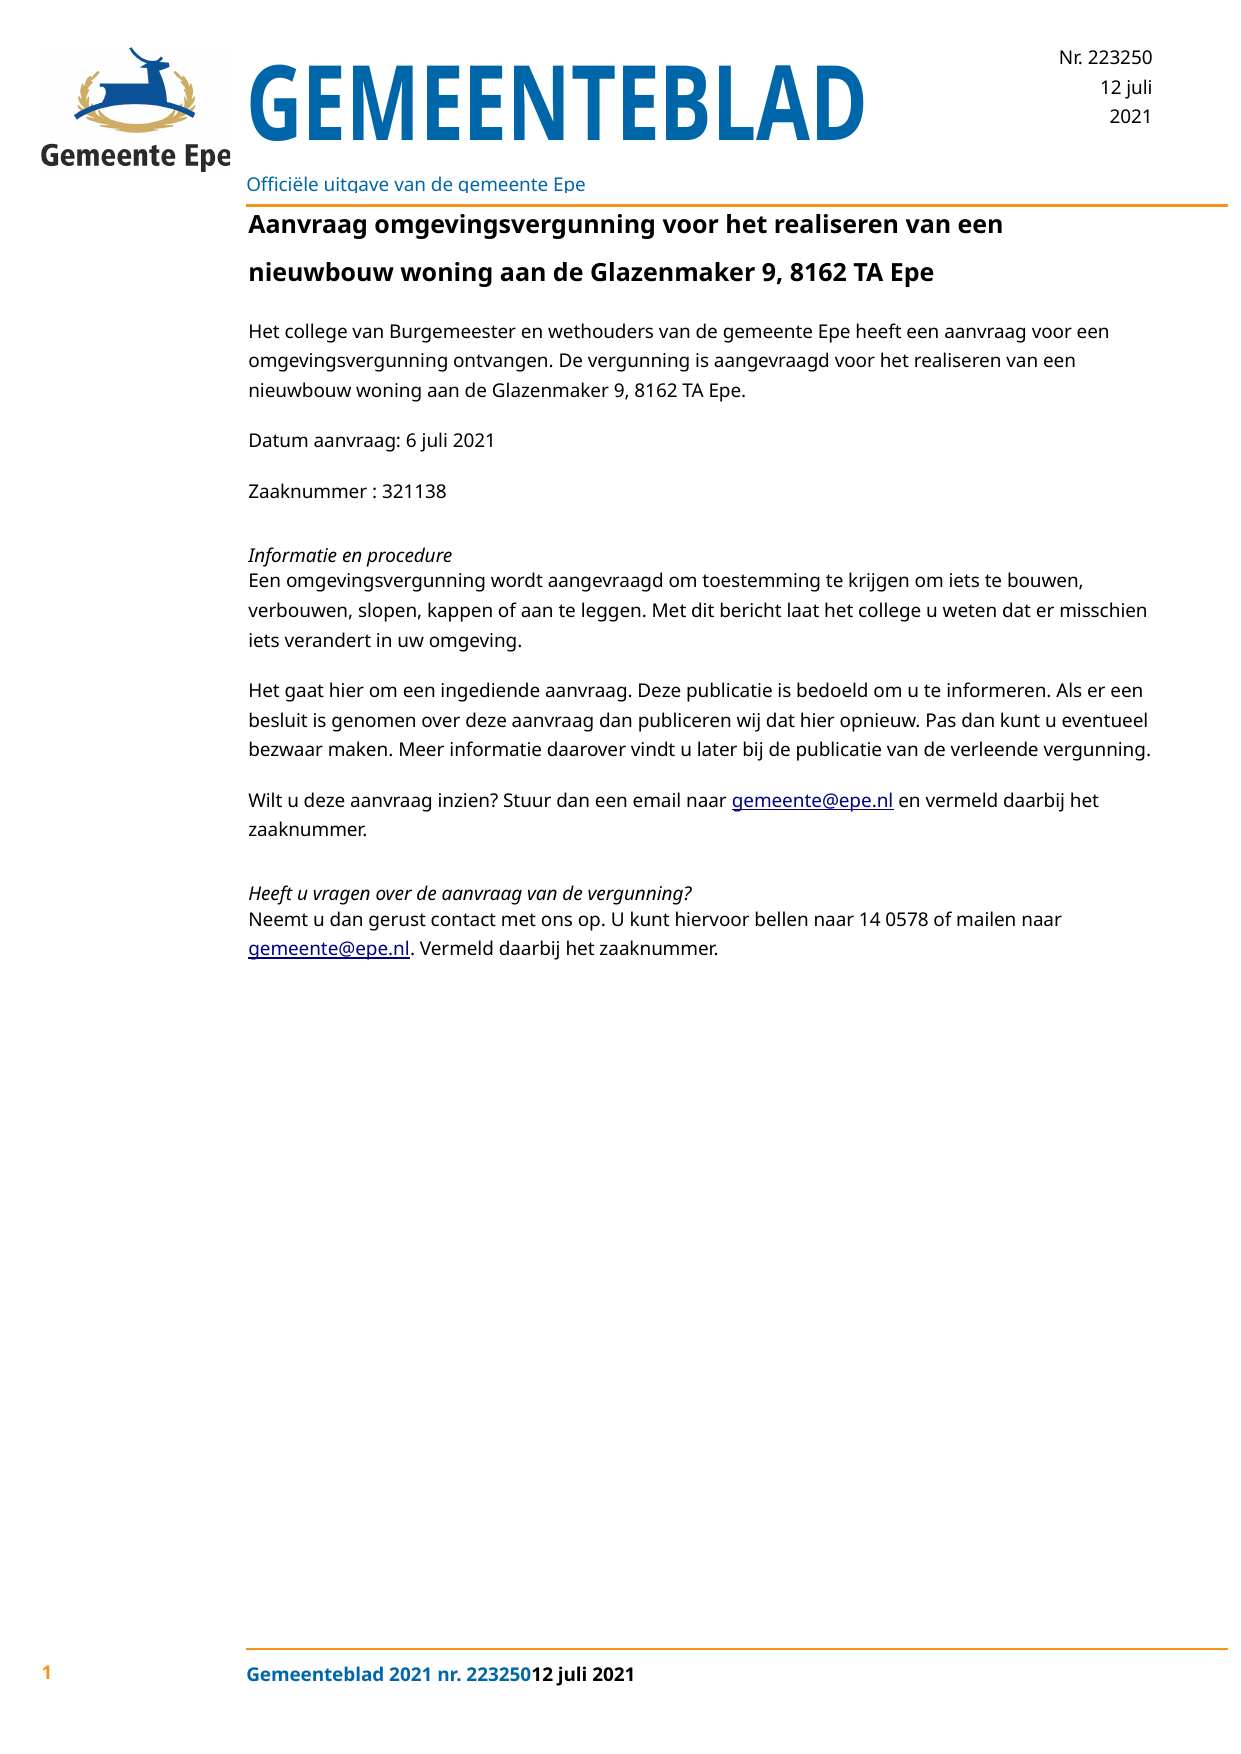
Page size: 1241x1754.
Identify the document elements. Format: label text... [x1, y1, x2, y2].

text Aanvraag omgevingsvergunning voor het realiseren van een nieuwbouw woning aan de Glazenmaker 9, 8162 TA Epe [248, 207, 1152, 288]
text Zaaknummer : 321138 [248, 478, 1152, 504]
text Een omgevingsvergunning wordt aangevraagd om toestemming te krijgen om iets te bouwen, verbouwen, slopen, kappen of aan te leggen. Met dit bericht laat het college u weten dat er misschien iets verandert in uw omgeving. [248, 568, 1152, 652]
text Heeft u vragen over de aanvraag van de vergunning? [248, 880, 1152, 906]
text Neemt u dan gerust contact met ons op. U kunt hiervoor bellen naar 14 0578 of mailen naar gemeente@epe.nl. Vermeld daarbij het zaaknummer. [248, 906, 1152, 961]
picture [41, 47, 231, 172]
text Het gaat hier om een ingediende aanvraag. Deze publicatie is bedoeld om u te informeren. Als er een besluit is genomen over deze aanvraag dan publiceren wij dat hier opnieuw. Pas dan kunt u eventueel bezwaar maken. Meer informatie daarover vindt u later bij de publicatie van de verleende vergunning. [248, 677, 1152, 762]
text Datum aanvraag: 6 juli 2021 [248, 427, 1152, 453]
text Informatie en procedure [248, 542, 1152, 568]
text Wilt u deze aanvraag inzien? Stuur dan een email naar gemeente@epe.nl en vermeld daarbij het zaaknummer. [248, 787, 1152, 842]
text Het college van Burgemeester en wethouders van de gemeente Epe heeft een aanvraag voor een omgevingsvergunning ontvangen. De vergunning is aangevraagd voor het realiseren van een nieuwbouw woning aan de Glazenmaker 9, 8162 TA Epe. [248, 318, 1152, 403]
